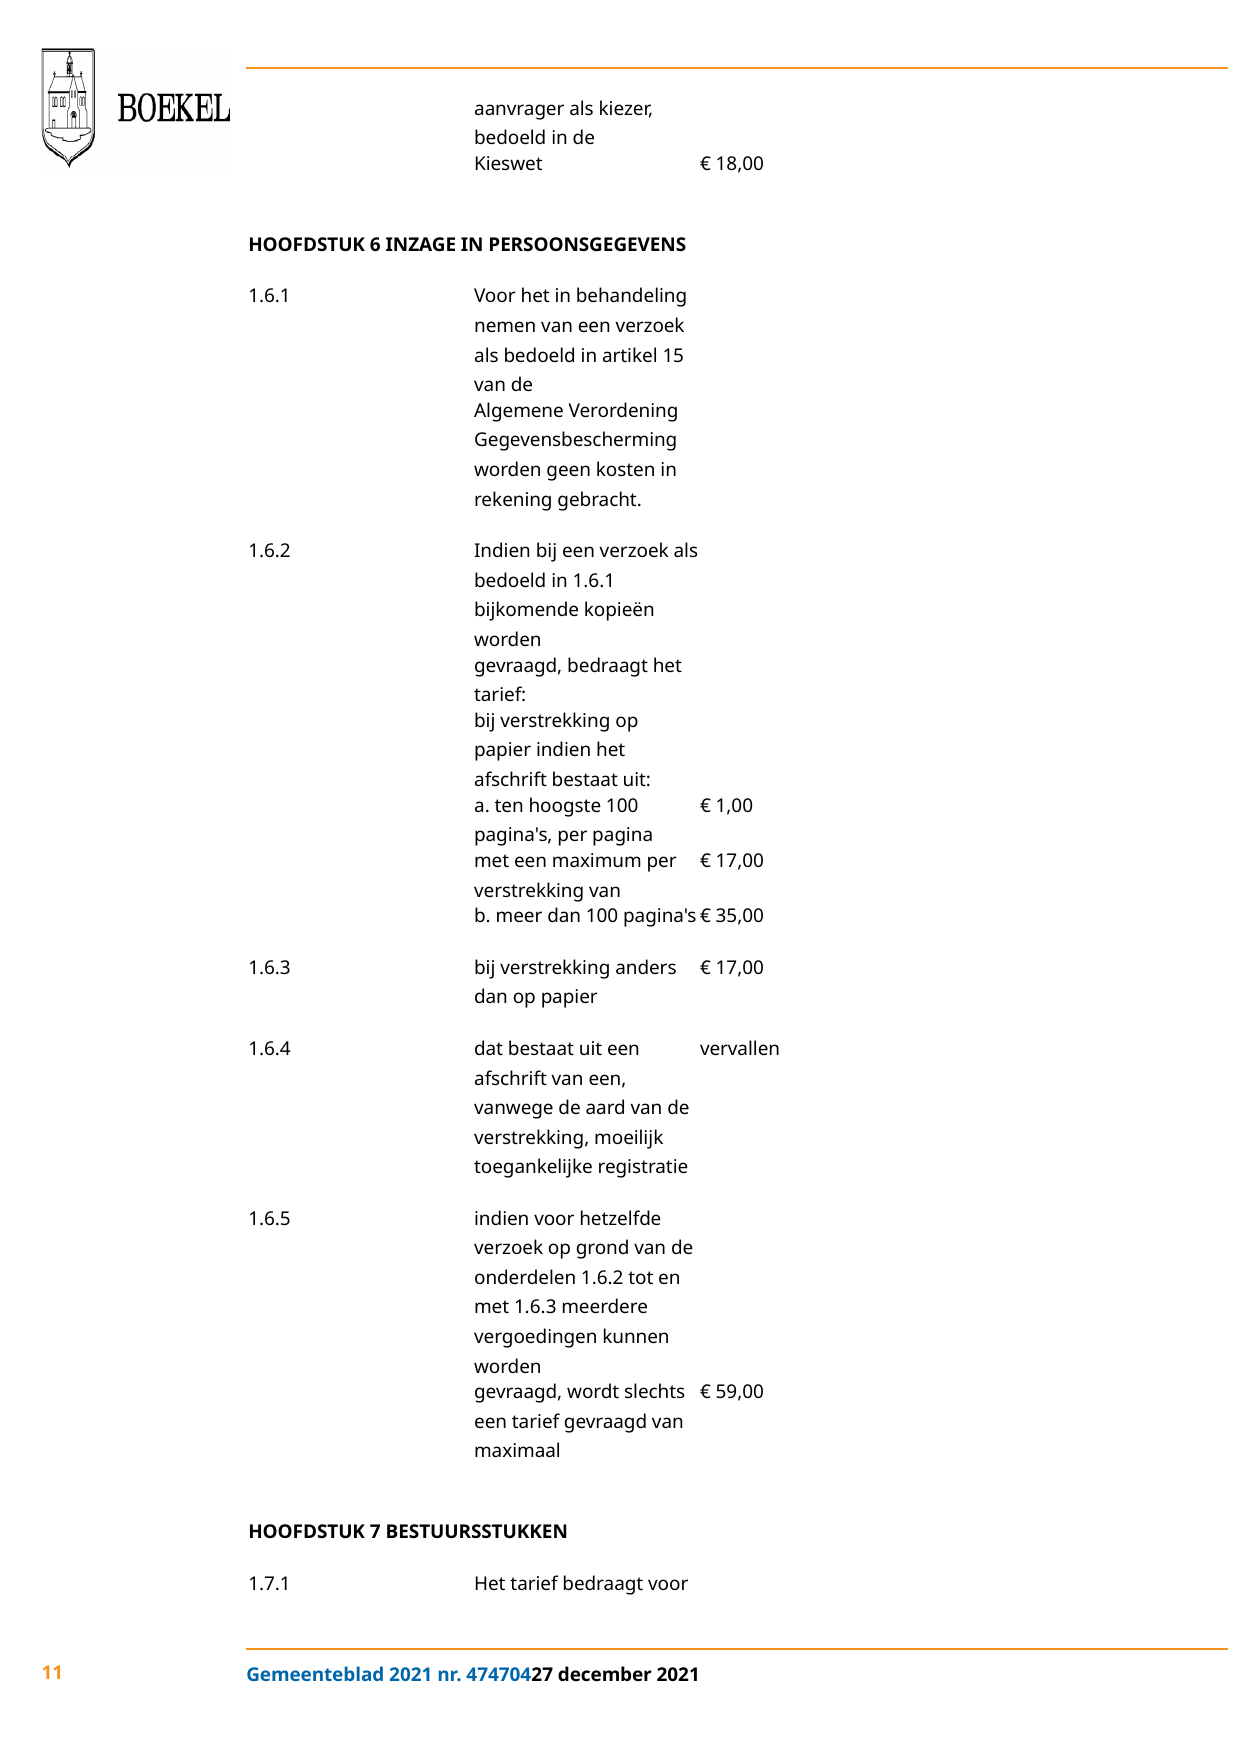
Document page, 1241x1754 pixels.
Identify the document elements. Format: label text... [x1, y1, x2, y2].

table_cell aanvrager als kiezer, bedoeld in de [474, 95, 700, 150]
table_cell [700, 537, 926, 652]
table_cell [700, 1179, 926, 1205]
table_cell [248, 257, 474, 283]
table_cell [700, 257, 926, 283]
table_cell [700, 652, 926, 707]
table_cell [700, 1545, 926, 1570]
table_cell Voor het in behandeling nemen van een verzoek als bedoeld in artikel 15 van de [474, 283, 700, 397]
table_cell [474, 512, 700, 537]
table_cell 1.6.5 [248, 1205, 474, 1378]
table_cell [248, 928, 474, 954]
table_cell vervallen [700, 1035, 926, 1179]
table_cell Kieswet [474, 150, 700, 176]
table_cell € 1,00 [700, 792, 926, 847]
table_cell [700, 928, 926, 954]
table_cell [248, 397, 474, 512]
table_cell [248, 1464, 474, 1489]
table_cell [474, 1464, 700, 1489]
table_cell € 35,00 [700, 903, 926, 928]
table_cell [248, 95, 474, 176]
table_cell [700, 1464, 926, 1489]
table_cell [248, 903, 474, 928]
table_cell 1.7.1 [248, 1570, 474, 1596]
table_cell 1.6.2 [248, 537, 474, 652]
table_cell [700, 283, 926, 397]
table_cell [248, 176, 474, 202]
table_cell [700, 512, 926, 537]
table_cell [248, 652, 474, 707]
table_cell Het tarief bedraagt voor [474, 1570, 700, 1596]
table_cell bij verstrekking anders dan op papier [474, 954, 700, 1009]
table_cell a. ten hoogste 100 pagina's, per pagina [474, 792, 700, 847]
table_cell [474, 1545, 700, 1570]
table_cell Indien bij een verzoek als bedoeld in 1.6.1 bijkomende kopieën worden [474, 537, 700, 652]
picture [41, 47, 231, 172]
table_cell dat bestaat uit een afschrift van een, vanwege de aard van de verstrekking, moeilijk toegankelijke registratie [474, 1035, 700, 1179]
table_cell € 59,00 [700, 1379, 926, 1463]
table_cell € 18,00 [700, 150, 926, 176]
table_cell [700, 397, 926, 512]
table_cell [248, 1179, 474, 1205]
table_cell [248, 512, 474, 537]
table_cell bij verstrekking op papier indien het afschrift bestaat uit: [474, 707, 700, 792]
table_cell [700, 95, 926, 150]
table_cell [248, 1009, 474, 1035]
table_cell [700, 1570, 926, 1596]
table_cell [474, 1179, 700, 1205]
table_cell 1.6.4 [248, 1035, 474, 1179]
table_cell € 17,00 [700, 954, 926, 1009]
table_cell [248, 792, 474, 847]
table_cell [474, 257, 700, 283]
table_cell Algemene Verordening Gegevensbescherming worden geen kosten in rekening gebracht. [474, 397, 700, 512]
table_cell [248, 1379, 474, 1463]
table_cell [700, 1009, 926, 1035]
table_cell [248, 847, 474, 903]
table_cell [700, 1205, 926, 1378]
table_cell [248, 1545, 474, 1570]
table_cell € 17,00 [700, 847, 926, 903]
table_cell gevraagd, wordt slechts een tarief gevraagd van maximaal [474, 1379, 700, 1463]
table_cell [700, 176, 926, 202]
table_cell [474, 176, 700, 202]
table_cell met een maximum per verstrekking van [474, 847, 700, 903]
table_cell HOOFDSTUK 6 INZAGE IN PERSOONSGEGEVENS [248, 202, 926, 257]
table_cell [248, 707, 474, 792]
table_cell 1.6.3 [248, 954, 474, 1009]
table_cell [700, 707, 926, 792]
table_cell [474, 928, 700, 954]
table_cell indien voor hetzelfde verzoek op grond van de onderdelen 1.6.2 tot en met 1.6.3 meerdere vergoedingen kunnen worden [474, 1205, 700, 1378]
table_cell [474, 1009, 700, 1035]
table_cell gevraagd, bedraagt het tarief: [474, 652, 700, 707]
table_cell b. meer dan 100 pagina's [474, 903, 700, 928]
table_cell 1.6.1 [248, 283, 474, 397]
table_cell HOOFDSTUK 7 BESTUURSSTUKKEN [248, 1489, 926, 1544]
